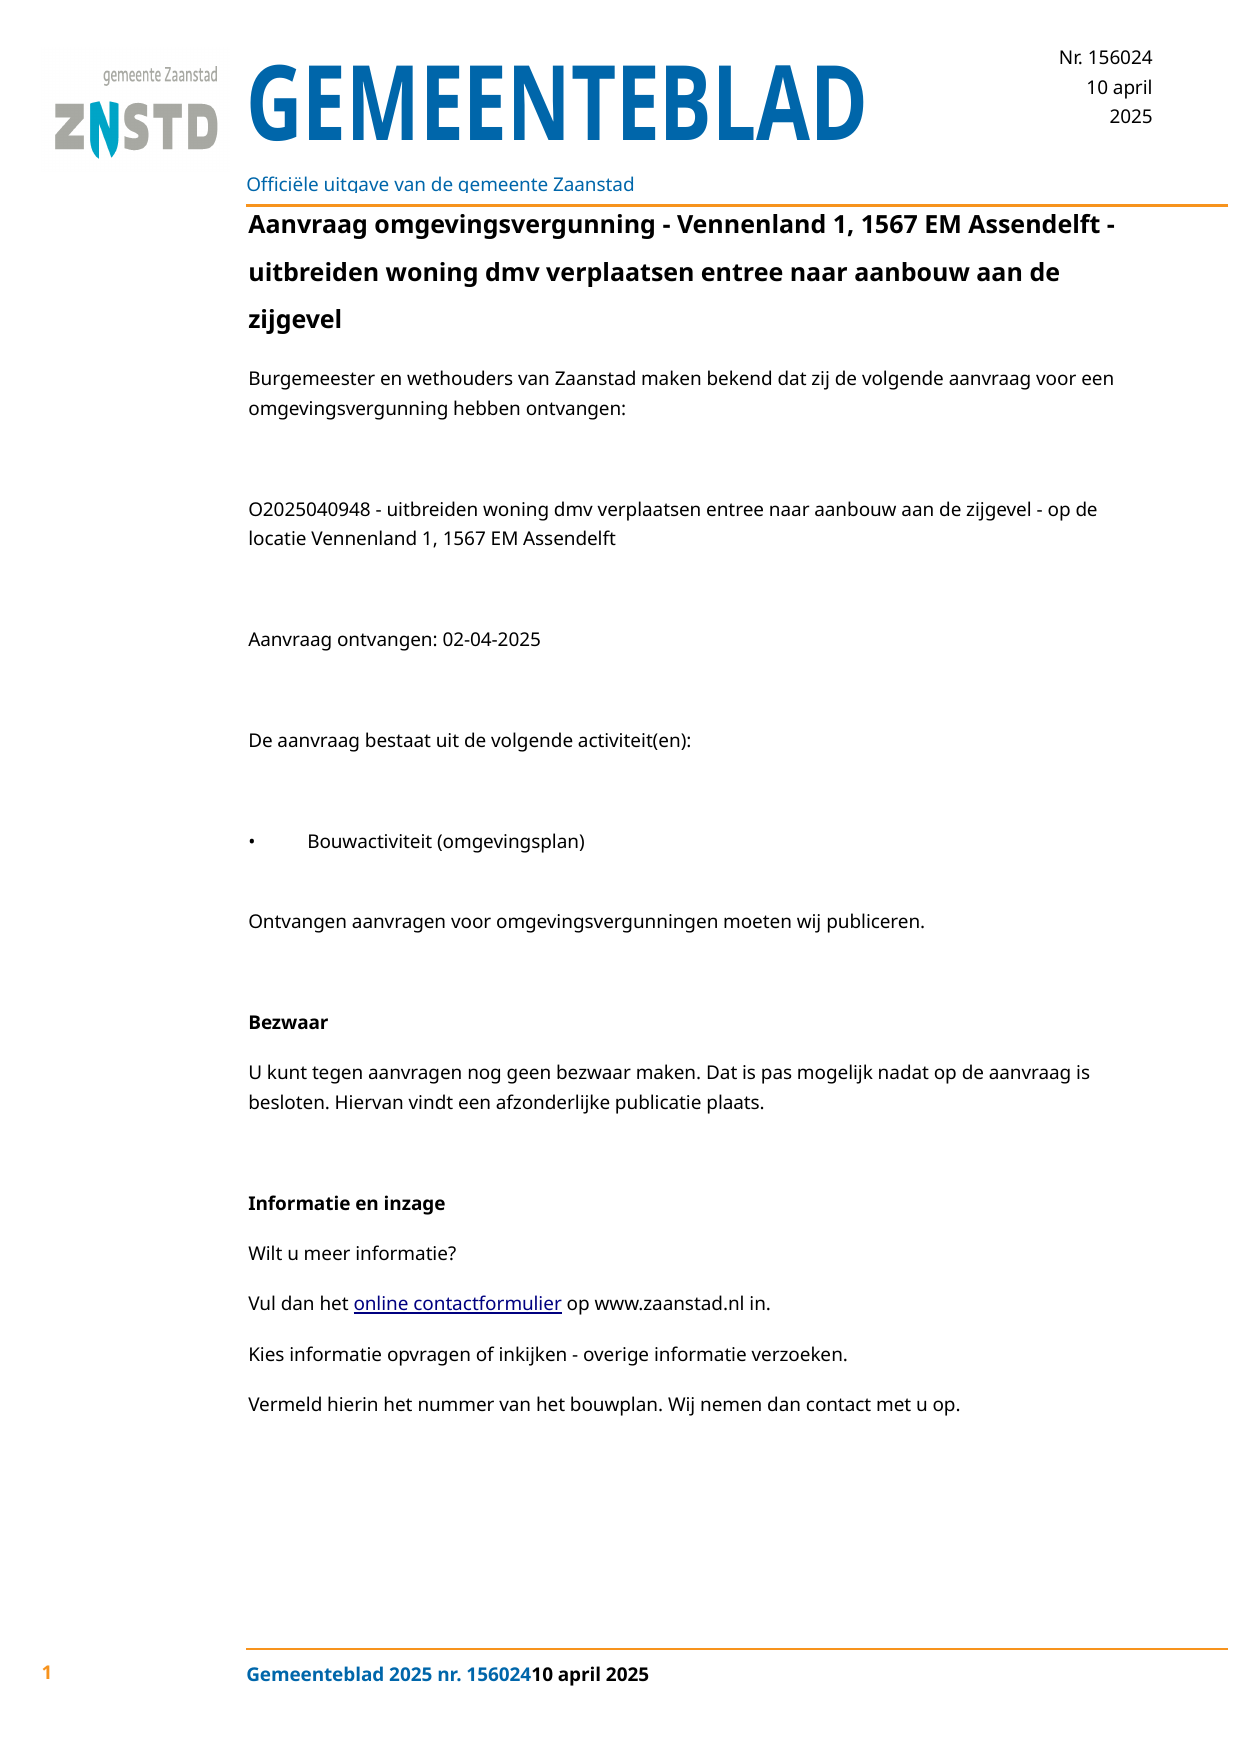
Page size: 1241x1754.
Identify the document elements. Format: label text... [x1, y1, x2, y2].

text U kunt tegen aanvragen nog geen bezwaar maken. Dat is pas mogelijk nadat op de aanvraag is besloten. Hiervan vindt een afzonderlijke publicatie plaats. [248, 1059, 1152, 1114]
text Aanvraag omgevingsvergunning - Vennenland 1, 1567 EM Assendelft - uitbreiden woning dmv verplaatsen entree naar aanbouw aan de zijgevel [248, 207, 1152, 336]
text Aanvraag ontvangen: 02-04-2025 [248, 626, 1152, 652]
text O2025040948 - uitbreiden woning dmv verplaatsen entree naar aanbouw aan de zijgevel - op de locatie Vennenland 1, 1567 EM Assendelft [248, 496, 1152, 551]
text Burgemeester en wethouders van Zaanstad maken bekend dat zij de volgende aanvraag voor een omgevingsvergunning hebben ontvangen: [248, 366, 1152, 421]
text Wilt u meer informatie? [248, 1240, 1152, 1266]
picture [41, 47, 231, 172]
text Ontvangen aanvragen voor omgevingsvergunningen moeten wij publiceren. [248, 908, 1152, 934]
text Bezwaar [248, 1009, 1152, 1034]
text De aanvraag bestaat uit de volgende activiteit(en): [248, 727, 1152, 753]
text Kies informatie opvragen of inkijken - overige informatie verzoeken. [248, 1341, 1152, 1367]
text Vul dan het online contactformulier op www.zaanstad.nl in. [248, 1291, 1152, 1316]
text Vermeld hierin het nummer van het bouwplan. Wij nemen dan contact met u op. [248, 1391, 1152, 1417]
list Bouwactiviteit (omgevingsplan) [248, 828, 1152, 854]
text Informatie en inzage [248, 1190, 1152, 1215]
